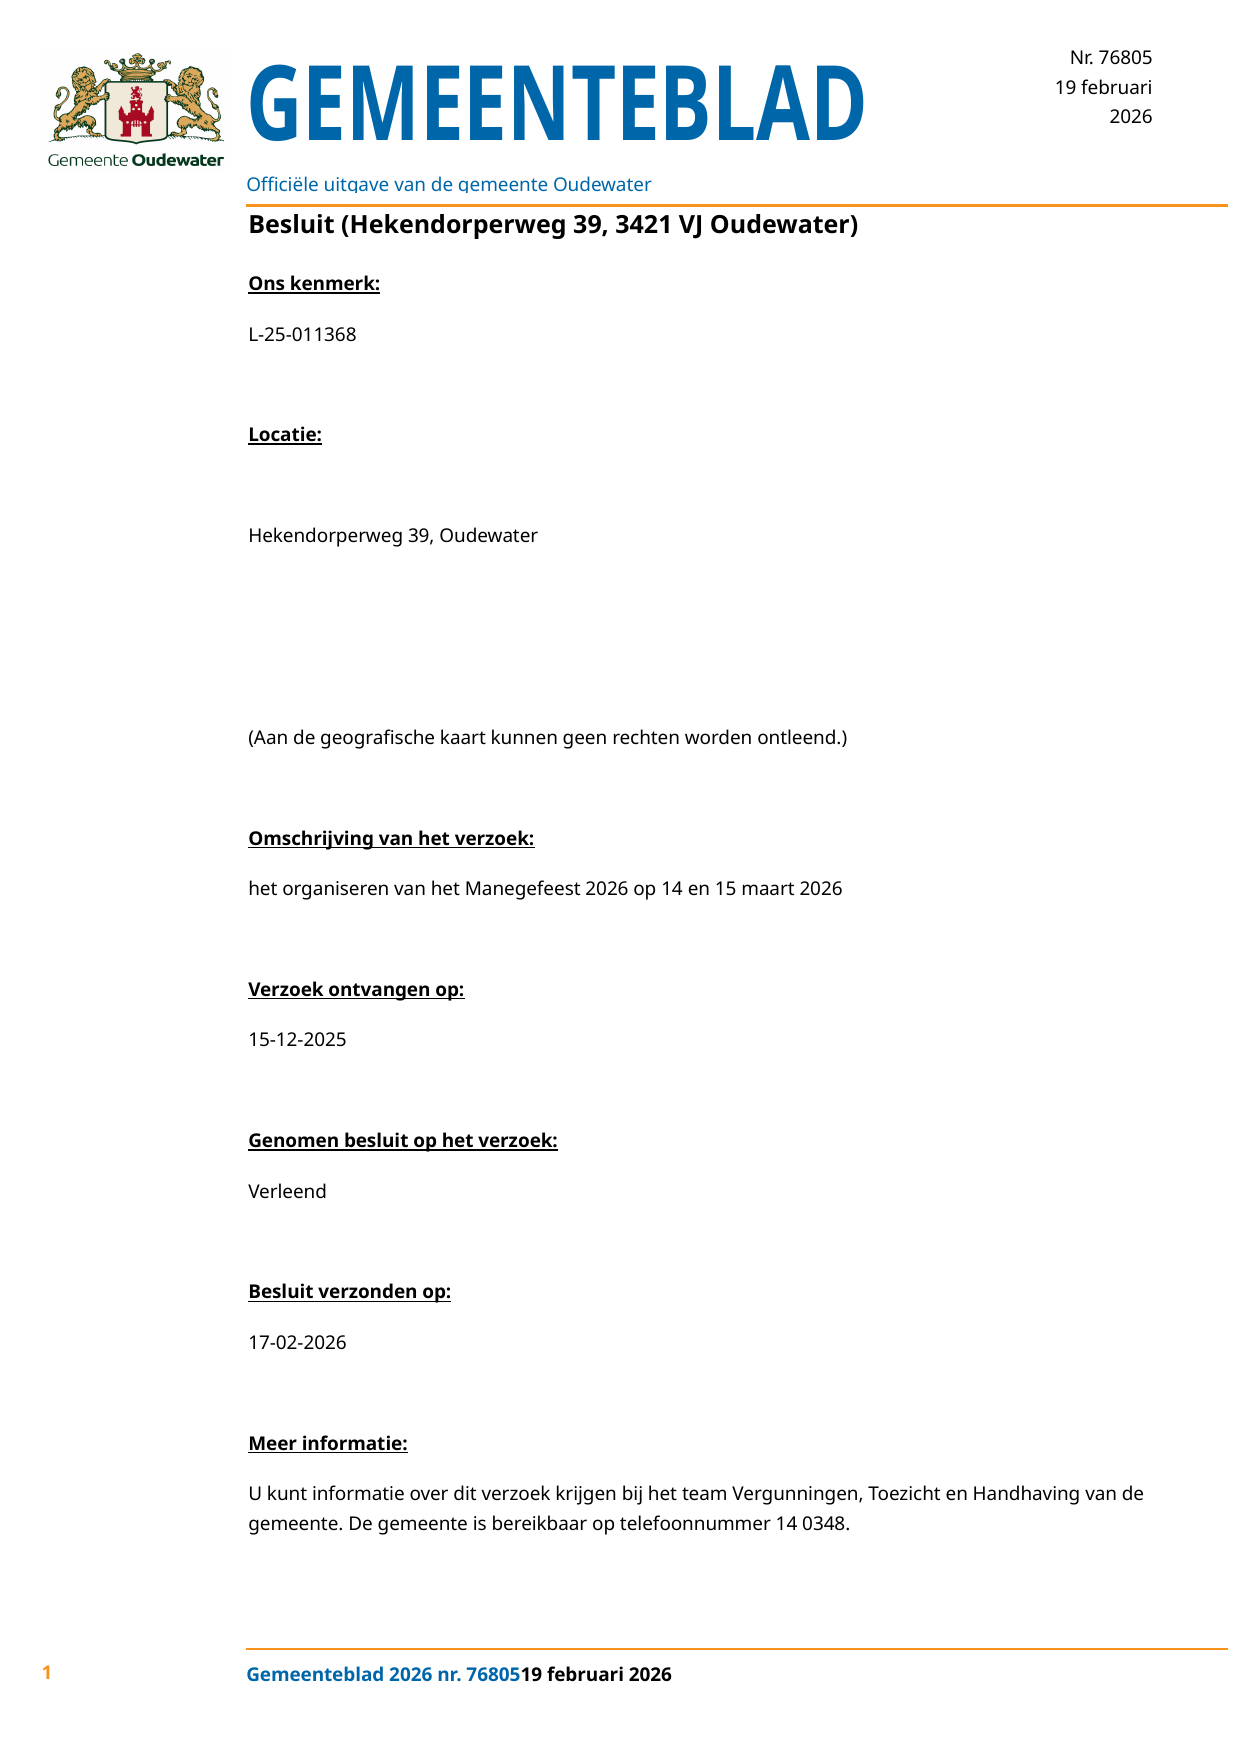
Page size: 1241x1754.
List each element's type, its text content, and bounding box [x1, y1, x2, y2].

text Hekendorperweg 39, Oudewater [248, 522, 1152, 548]
text L-25-011368 [248, 321, 1152, 346]
text 15-12-2025 [248, 1027, 1152, 1052]
picture [41, 47, 231, 172]
text Genomen besluit op het verzoek: [248, 1127, 1152, 1153]
text Ons kenmerk: [248, 270, 1152, 296]
text Meer informatie: [248, 1430, 1152, 1456]
text Omschrijving van het verzoek: [248, 825, 1152, 851]
text 17-02-2026 [248, 1329, 1152, 1355]
text Besluit verzonden op: [248, 1279, 1152, 1304]
text Locatie: [248, 422, 1152, 447]
text Verleend [248, 1178, 1152, 1203]
text Verzoek ontvangen op: [248, 976, 1152, 1002]
text U kunt informatie over dit verzoek krijgen bij het team Vergunningen, Toezicht en Handhaving van de gemeente. De gemeente is bereikbaar op telefoonnummer 14 0348. [248, 1480, 1152, 1536]
text Besluit (Hekendorperweg 39, 3421 VJ Oudewater) [248, 207, 1152, 241]
text het organiseren van het Manegefeest 2026 op 14 en 15 maart 2026 [248, 875, 1152, 901]
text (Aan de geografische kaart kunnen geen rechten worden ontleend.) [248, 724, 1152, 750]
